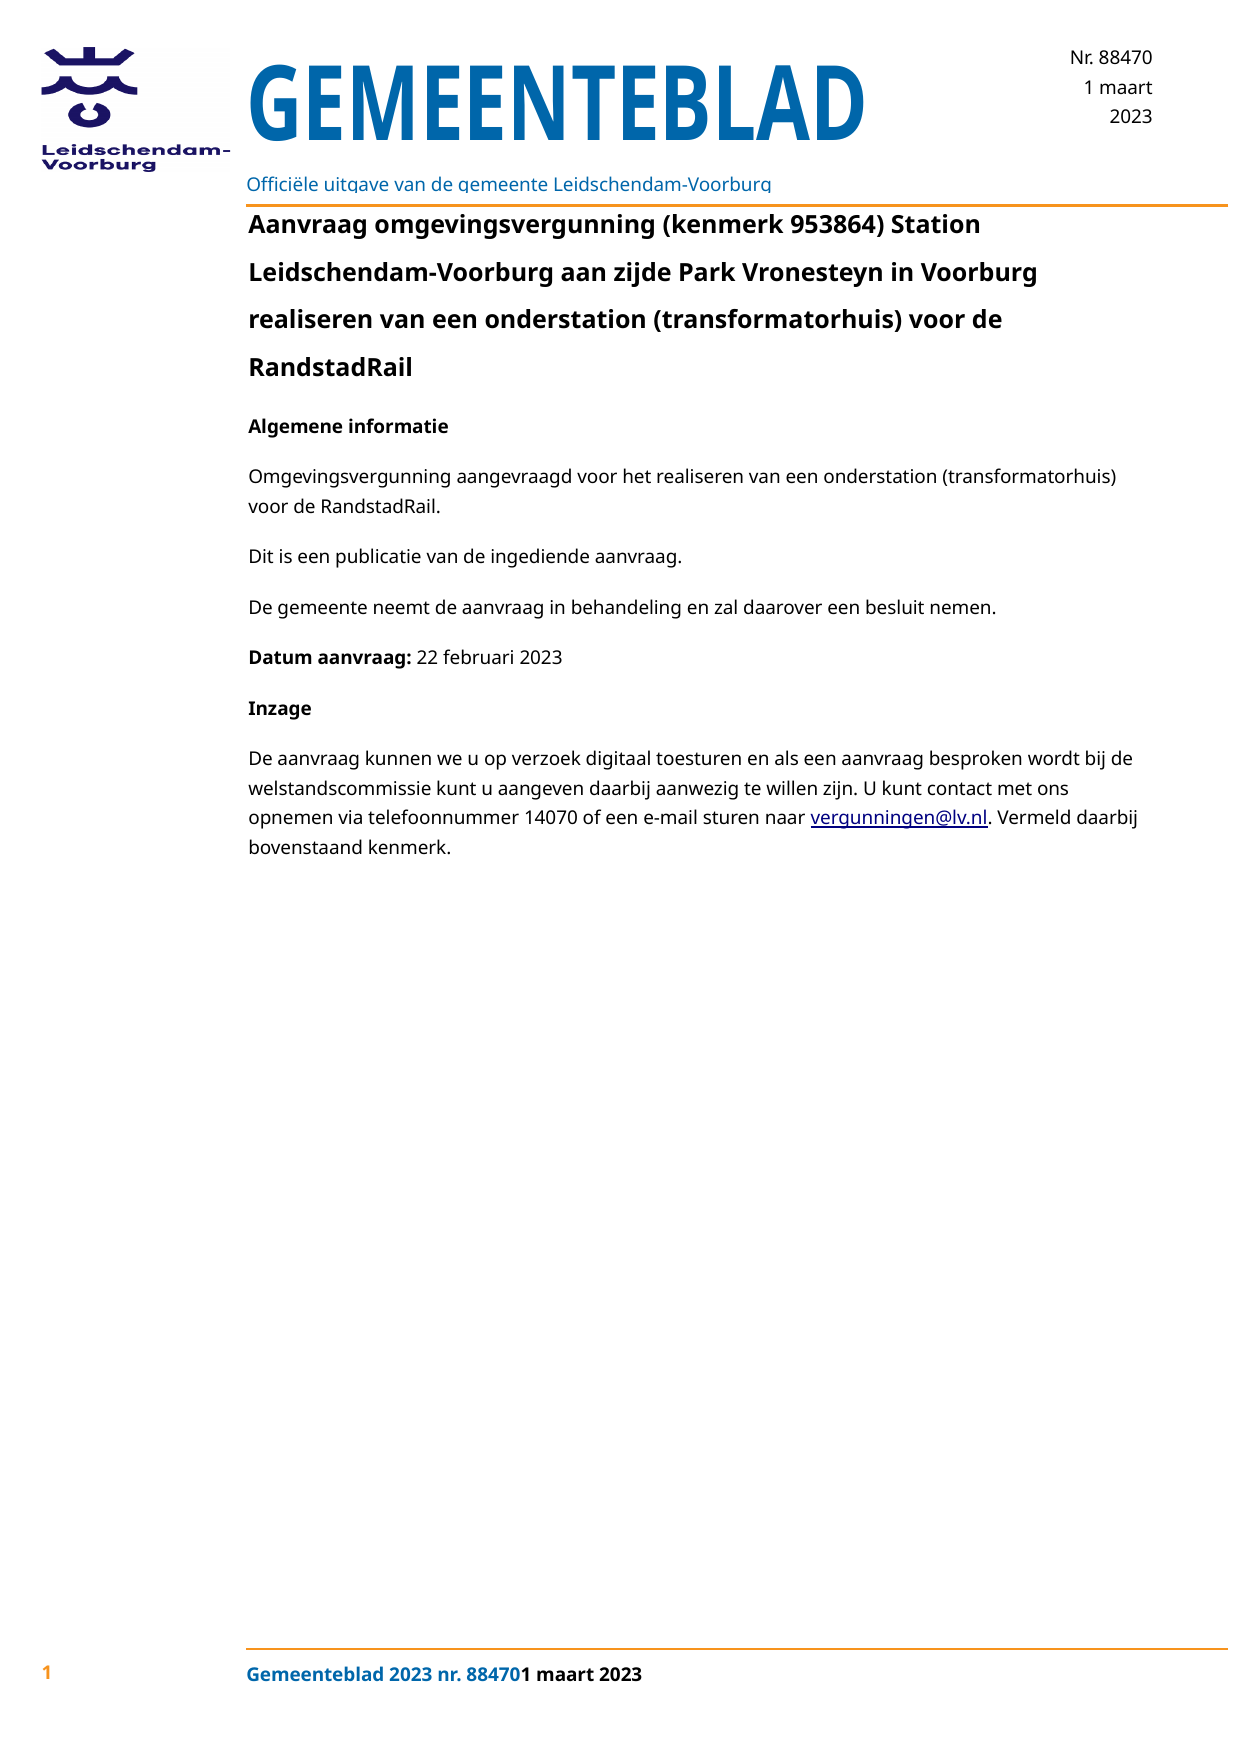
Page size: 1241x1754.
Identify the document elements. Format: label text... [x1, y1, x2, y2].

text Inzage [248, 695, 1152, 721]
picture [41, 47, 231, 172]
text Dit is een publicatie van de ingediende aanvraag. [248, 543, 1152, 569]
text De aanvraag kunnen we u op verzoek digitaal toesturen en als een aanvraag besproken wordt bij de welstandscommissie kunt u aangeven daarbij aanwezig te willen zijn. U kunt contact met ons opnemen via telefoonnummer 14070 of een e-mail sturen naar vergunningen@lv.nl. Vermeld daarbij bovenstaand kenmerk. [248, 745, 1152, 860]
text Datum aanvraag: 22 februari 2023 [248, 644, 1152, 670]
text De gemeente neemt de aanvraag in behandeling en zal daarover een besluit nemen. [248, 594, 1152, 620]
text Omgevingsvergunning aangevraagd voor het realiseren van een onderstation (transformatorhuis) voor de RandstadRail. [248, 463, 1152, 519]
text Aanvraag omgevingsvergunning (kenmerk 953864) Station Leidschendam-Voorburg aan zijde Park Vronesteyn in Voorburg realiseren van een onderstation (transformatorhuis) voor de RandstadRail [248, 207, 1152, 384]
text Algemene informatie [248, 413, 1152, 439]
